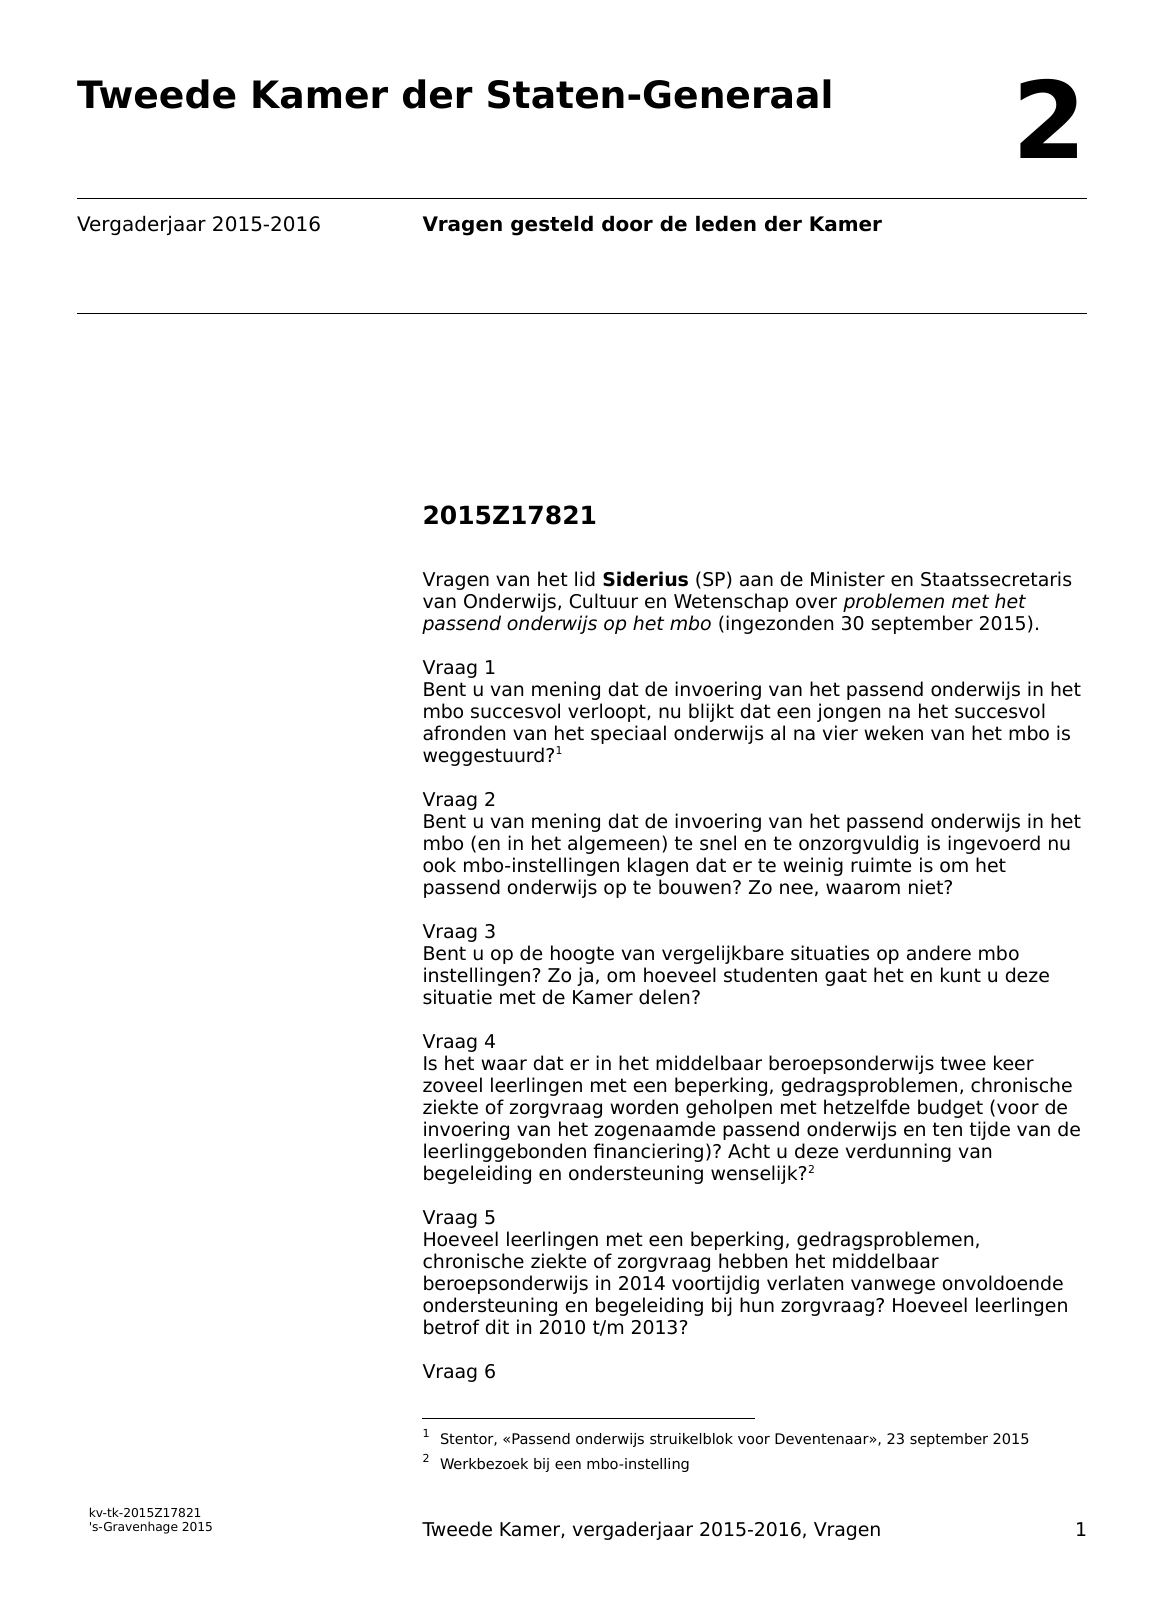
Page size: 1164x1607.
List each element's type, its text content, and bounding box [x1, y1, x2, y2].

text 's-Gravenhage 2015 [88, 1520, 323, 1534]
text Is het waar dat er in het middelbaar beroepsonderwijs twee keer zoveel leerlingen met een beperking, gedragsproblemen, chronische ziekte of zorgvraag worden geholpen met hetzelfde budget (voor de invoering van het zogenaamde passend onderwijs en ten tijde van de leerlinggebonden financiering)? Acht u deze verdunning van begeleiding en ondersteuning wenselijk? [422, 1053, 1087, 1185]
table_cell Vergaderjaar 2015-2016 [77, 199, 422, 313]
text Vraag 6 [422, 1361, 1087, 1383]
text kv-tk-2015Z17821 [88, 1506, 323, 1520]
text Stentor, «Passend onderwijs struikelblok voor Deventenaar», 23 september 2015 [422, 1427, 1087, 1449]
text Bent u van mening dat de invoering van het passend onderwijs in het mbo succesvol verloopt, nu blijkt dat een jongen na het succesvol afronden van het speciaal onderwijs al na vier weken van het mbo is weggestuurd? [422, 679, 1087, 767]
text 2015Z17821 [422, 501, 1087, 531]
text Vraag 4 [422, 1031, 1087, 1053]
text Vraag 1 [422, 657, 1087, 679]
text Vraag 3 [422, 921, 1087, 943]
text Bent u op de hoogte van vergelijkbare situaties op andere mbo instellingen? Zo ja, om hoeveel studenten gaat het en kunt u deze situatie met de Kamer delen? [422, 943, 1087, 1009]
table_cell Vragen gesteld door de leden der Kamer [422, 199, 1087, 313]
table_header Tweede Kamer der Staten-Generaal [77, 59, 886, 198]
text Bent u van mening dat de invoering van het passend onderwijs in het mbo (en in het algemeen) te snel en te onzorgvuldig is ingevoerd nu ook mbo-instellingen klagen dat er te weinig ruimte is om het passend onderwijs op te bouwen? Zo nee, waarom niet? [422, 811, 1087, 899]
text Hoeveel leerlingen met een beperking, gedragsproblemen, chronische ziekte of zorgvraag hebben het middelbaar beroepsonderwijs in 2014 voortijdig verlaten vanwege onvoldoende ondersteuning en begeleiding bij hun zorgvraag? Hoeveel leerlingen betrof dit in 2010 t/m 2013? [422, 1229, 1087, 1339]
text Vraag 2 [422, 789, 1087, 811]
text Vraag 5 [422, 1207, 1087, 1229]
text Vragen van het lid Siderius (SP) aan de Minister en Staatssecretaris van Onderwijs, Cultuur en Wetenschap over problemen met het passend onderwijs op het mbo (ingezonden 30 september 2015). [422, 569, 1087, 635]
text Werkbezoek bij een mbo-instelling [422, 1452, 1087, 1474]
table_header 2 [886, 59, 1087, 198]
